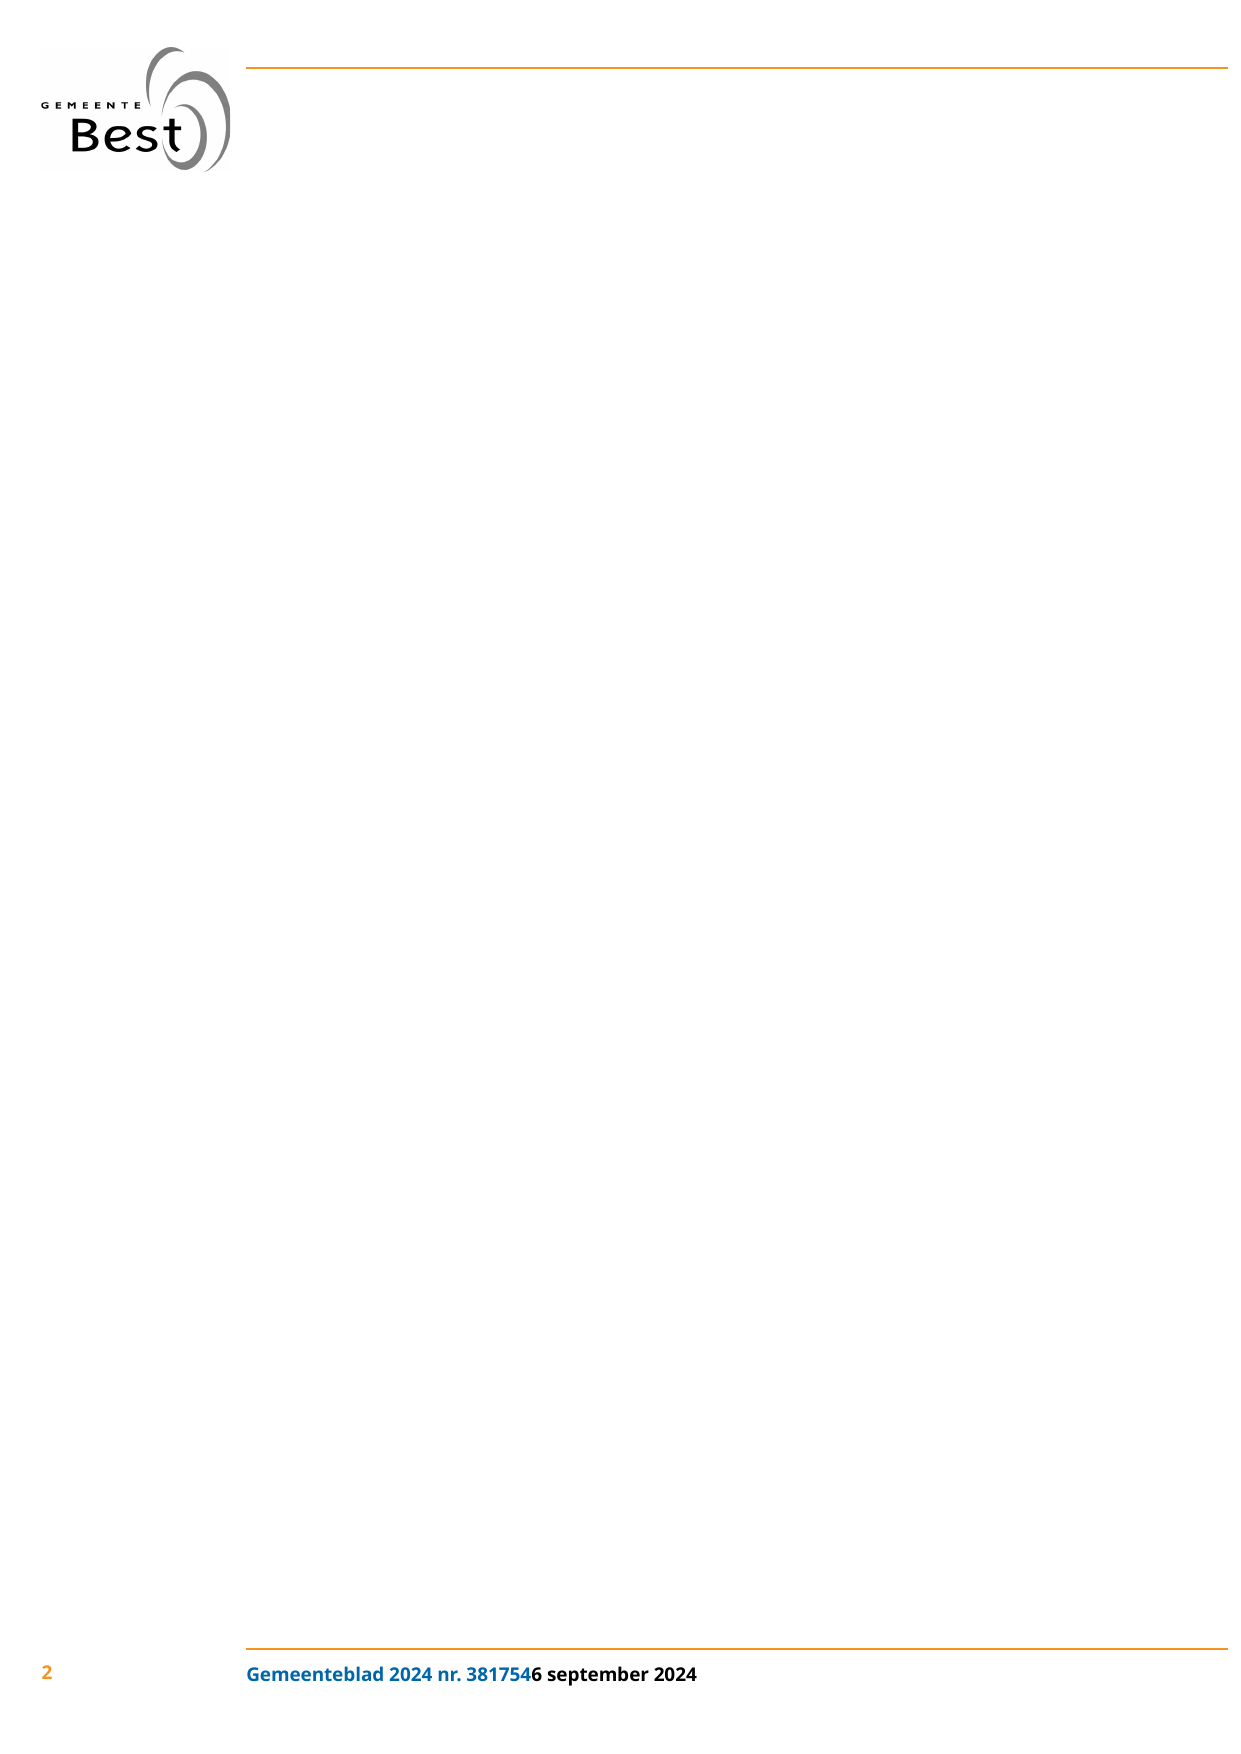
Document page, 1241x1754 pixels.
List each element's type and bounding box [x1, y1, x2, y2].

picture [41, 47, 231, 172]
